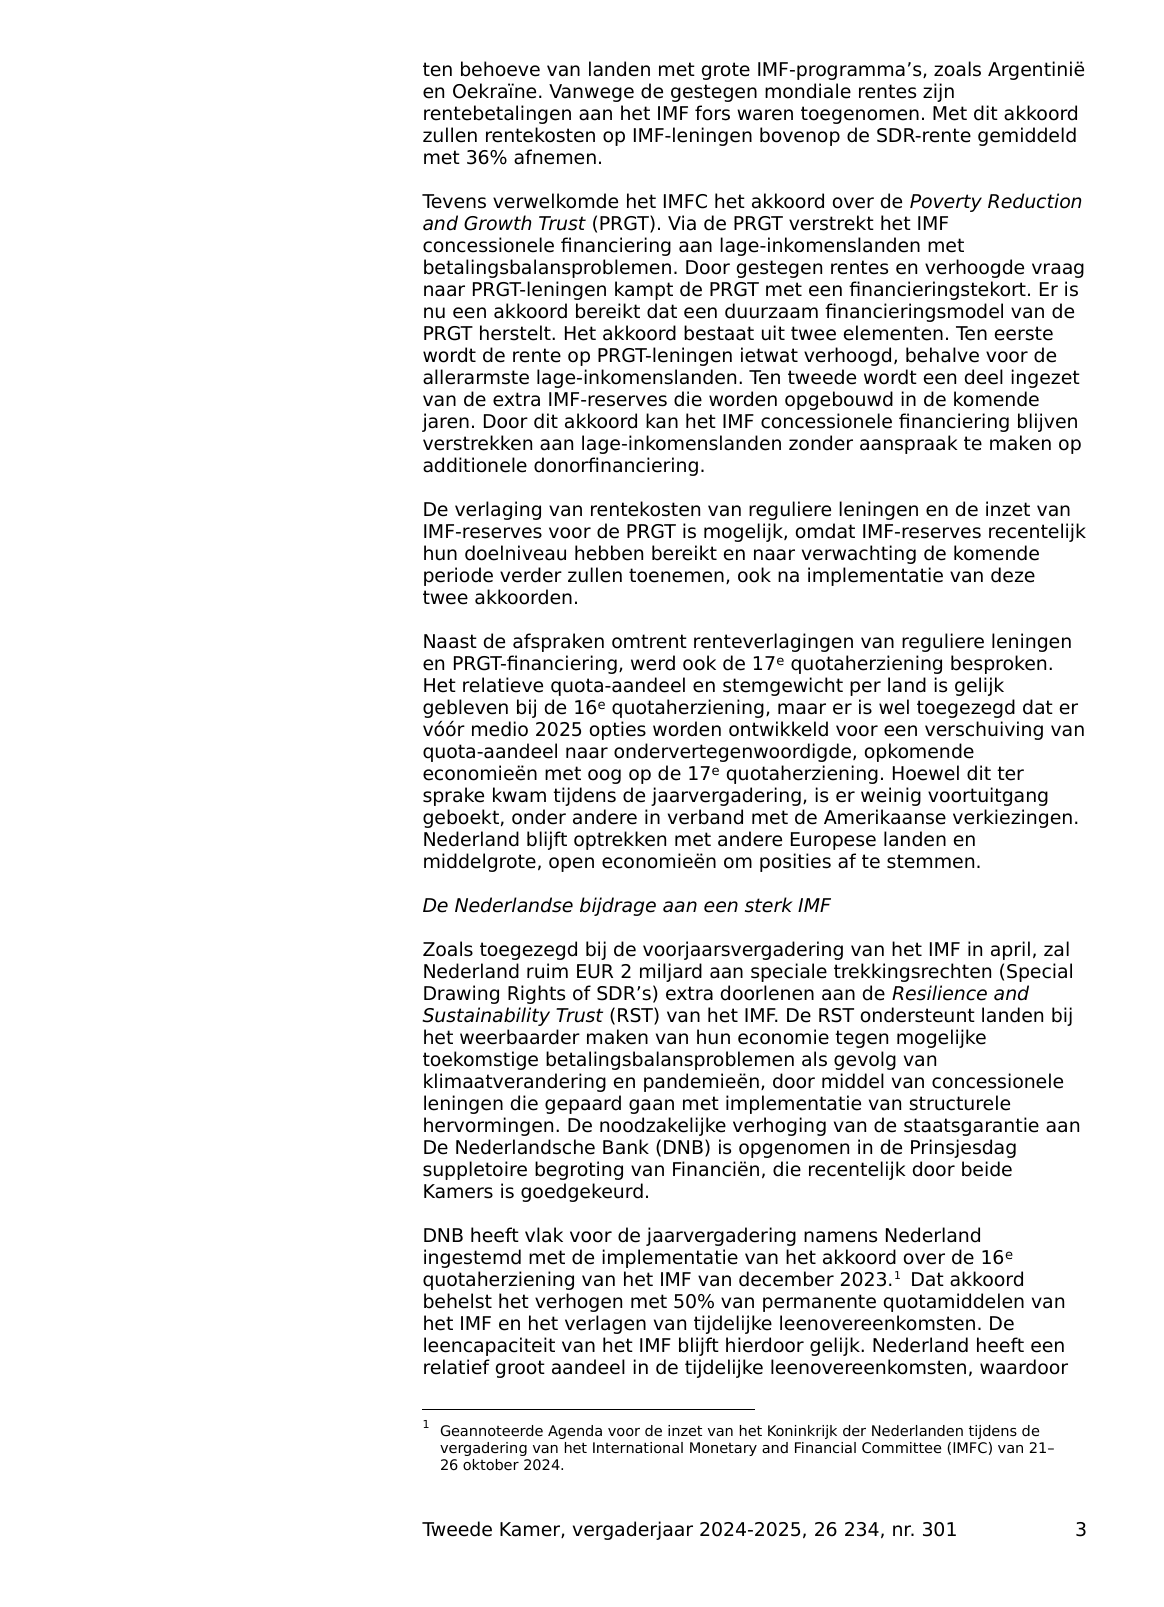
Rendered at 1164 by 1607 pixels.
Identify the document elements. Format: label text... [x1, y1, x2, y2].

text Tevens verwelkomde het IMFC het akkoord over de Poverty Reduction and Growth Trust (PRGT). Via de PRGT verstrekt het IMF concessionele financiering aan lage-inkomenslanden met betalingsbalansproblemen. Door gestegen rentes en verhoogde vraag naar PRGT-leningen kampt de PRGT met een financieringstekort. Er is nu een akkoord bereikt dat een duurzaam financieringsmodel van de PRGT herstelt. Het akkoord bestaat uit twee elementen. Ten eerste wordt de rente op PRGT-leningen ietwat verhoogd, behalve voor de allerarmste lage-inkomenslanden. Ten tweede wordt een deel ingezet van de extra IMF-reserves die worden opgebouwd in de komende jaren. Door dit akkoord kan het IMF concessionele financiering blijven verstrekken aan lage-inkomenslanden zonder aanspraak te maken op additionele donorfinanciering. [422, 191, 1087, 477]
text Geannoteerde Agenda voor de inzet van het Koninkrijk der Nederlanden tijdens de vergadering van het International Monetary and Financial Committee (IMFC) van 21–26 oktober 2024. [422, 1418, 1087, 1474]
text ten behoeve van landen met grote IMF-programma’s, zoals Argentinië en Oekraïne. Vanwege de gestegen mondiale rentes zijn rentebetalingen aan het IMF fors waren toegenomen. Met dit akkoord zullen rentekosten op IMF-leningen bovenop de SDR-rente gemiddeld met 36% afnemen. [422, 59, 1087, 169]
text DNB heeft vlak voor de jaarvergadering namens Nederland ingestemd met de implementatie van het akkoord over de 16e quotaherziening van het IMF van december 2023. Dat akkoord behelst het verhogen met 50% van permanente quotamiddelen van het IMF en het verlagen van tijdelijke leenovereenkomsten. De leencapaciteit van het IMF blijft hierdoor gelijk. Nederland heeft een relatief groot aandeel in de tijdelijke leenovereenkomsten, waardoor [422, 1225, 1087, 1379]
subtitle De Nederlandse bijdrage aan een sterk IMF [422, 895, 1087, 917]
text De verlaging van rentekosten van reguliere leningen en de inzet van IMF-reserves voor de PRGT is mogelijk, omdat IMF-reserves recentelijk hun doelniveau hebben bereikt en naar verwachting de komende periode verder zullen toenemen, ook na implementatie van deze twee akkoorden. [422, 499, 1087, 609]
text Zoals toegezegd bij de voorjaarsvergadering van het IMF in april, zal Nederland ruim EUR 2 miljard aan speciale trekkingsrechten (Special Drawing Rights of SDR’s) extra doorlenen aan de Resilience and Sustainability Trust (RST) van het IMF. De RST ondersteunt landen bij het weerbaarder maken van hun economie tegen mogelijke toekomstige betalingsbalansproblemen als gevolg van klimaatverandering en pandemieën, door middel van concessionele leningen die gepaard gaan met implementatie van structurele hervormingen. De noodzakelijke verhoging van de staatsgarantie aan De Nederlandsche Bank (DNB) is opgenomen in de Prinsjesdag suppletoire begroting van Financiën, die recentelijk door beide Kamers is goedgekeurd. [422, 939, 1087, 1203]
text Naast de afspraken omtrent renteverlagingen van reguliere leningen en PRGT-financiering, werd ook de 17e quotaherziening besproken. Het relatieve quota-aandeel en stemgewicht per land is gelijk gebleven bij de 16e quotaherziening, maar er is wel toegezegd dat er vóór medio 2025 opties worden ontwikkeld voor een verschuiving van quota-aandeel naar ondervertegenwoordigde, opkomende economieën met oog op de 17e quotaherziening. Hoewel dit ter sprake kwam tijdens de jaarvergadering, is er weinig voortuitgang geboekt, onder andere in verband met de Amerikaanse verkiezingen. Nederland blijft optrekken met andere Europese landen en middelgrote, open economieën om posities af te stemmen. [422, 631, 1087, 873]
